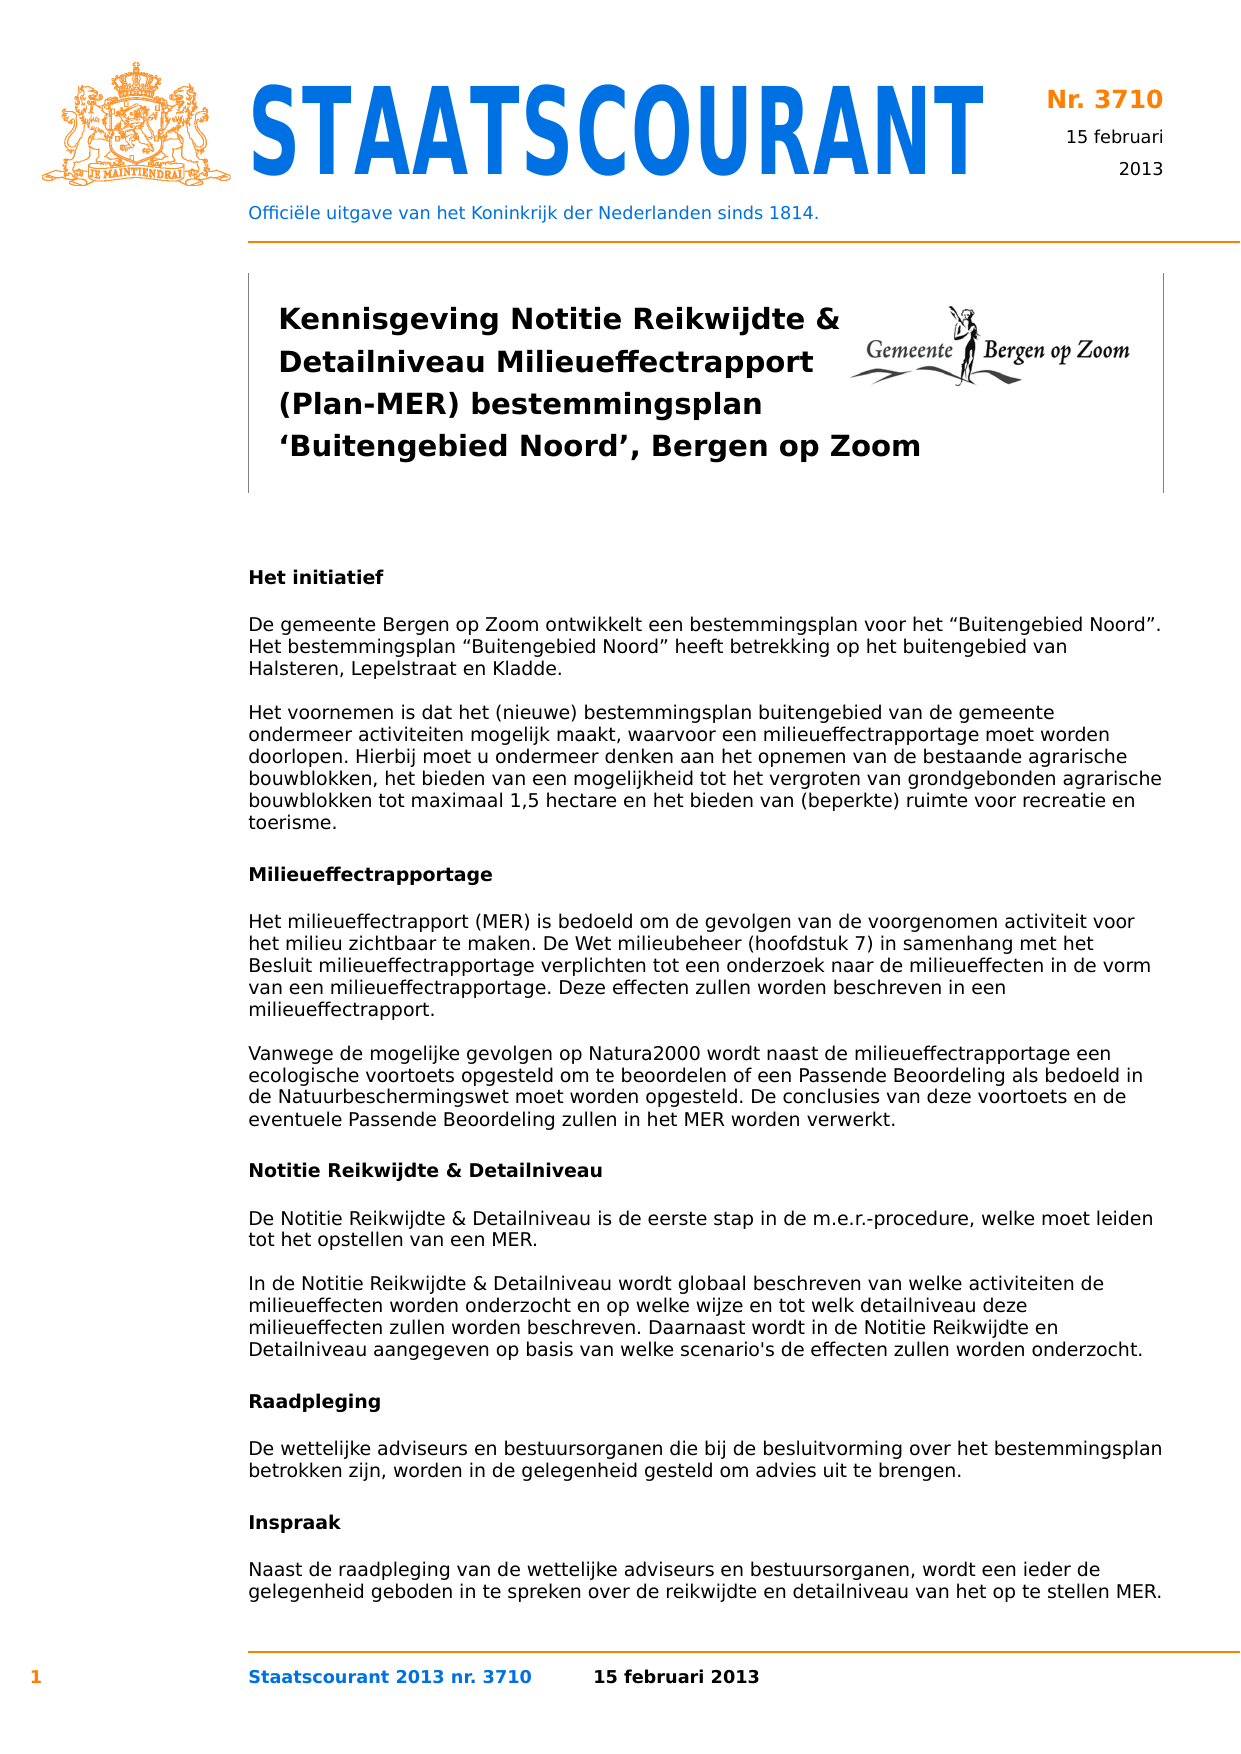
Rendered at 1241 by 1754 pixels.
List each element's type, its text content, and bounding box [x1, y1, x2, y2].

text De gemeente Bergen op Zoom ontwikkelt een bestemmingsplan voor het “Buitengebied Noord”. Het bestemmingsplan “Buitengebied Noord” heeft betrekking op het buitengebied van Halsteren, Lepelstraat en Kladde. [248, 614, 1163, 680]
subtitle Milieueffectrapportage [248, 864, 1163, 886]
text Vanwege de mogelijke gevolgen op Natura2000 wordt naast de milieueffectrapportage een ecologische voortoets opgesteld om te beoordelen of een Passende Beoordeling als bedoeld in de Natuurbeschermingswet moet worden opgesteld. De conclusies van deze voortoets en de eventuele Passende Beoordeling zullen in het MER worden verwerkt. [248, 1042, 1163, 1130]
text Naast de raadpleging van de wettelijke adviseurs en bestuursorganen, wordt een ieder de gelegenheid geboden in te spreken over de reikwijdte en detailniveau van het op te stellen MER. [248, 1559, 1163, 1603]
table_header STAATSCOURANT [248, 62, 998, 203]
subtitle Raadpleging [248, 1391, 1163, 1413]
text Het voornemen is dat het (nieuwe) bestemmingsplan buitengebied van de gemeente ondermeer activiteiten mogelijk maakt, waarvoor een milieueffectrapportage moet worden doorlopen. Hierbij moet u ondermeer denken aan het opnemen van de bestaande agrarische bouwblokken, het bieden van een mogelijkheid tot het vergroten van grondgebonden agrarische bouwblokken tot maximaal 1,5 hectare en het bieden van (beperkte) ruimte voor recreatie en toerisme. [248, 702, 1163, 834]
table_header [25, 62, 248, 241]
subtitle Notitie Reikwijdte & Detailniveau [248, 1160, 1163, 1182]
picture [41, 62, 231, 186]
table_cell 2013 [998, 153, 1240, 203]
text De wettelijke adviseurs en bestuursorganen die bij de besluitvorming over het bestemmingsplan betrokken zijn, worden in de gelegenheid gesteld om advies uit te brengen. [248, 1438, 1163, 1482]
table_cell 15 februari [998, 121, 1240, 153]
subtitle Inspraak [248, 1512, 1163, 1534]
table_header Nr. 3710 [998, 62, 1240, 121]
subtitle Het initiatief [248, 567, 1163, 589]
picture [844, 302, 1134, 391]
text In de Notitie Reikwijdte & Detailniveau wordt globaal beschreven van welke activiteiten de milieueffecten worden onderzocht en op welke wijze en tot welk detailniveau deze milieueffecten zullen worden beschreven. Daarnaast wordt in de Notitie Reikwijdte en Detailniveau aangegeven op basis van welke scenario's de effecten zullen worden onderzocht. [248, 1273, 1163, 1361]
subtitle Kennisgeving Notitie Reikwijdte & Detailniveau Milieueffectrapport (Plan-MER) bestemmingsplan ‘Buitengebied Noord’, Bergen op Zoom [249, 273, 1163, 493]
text De Notitie Reikwijdte & Detailniveau is de eerste stap in de m.e.r.-procedure, welke moet leiden tot het opstellen van een MER. [248, 1207, 1163, 1251]
text Het milieueffectrapport (MER) is bedoeld om de gevolgen van de voorgenomen activiteit voor het milieu zichtbaar te maken. De Wet milieubeheer (hoofdstuk 7) in samenhang met het Besluit milieueffectrapportage verplichten tot een onderzoek naar de milieueffecten in de vorm van een milieueffectrapportage. Deze effecten zullen worden beschreven in een milieueffectrapport. [248, 911, 1163, 1021]
table_cell Officiële uitgave van het Koninkrijk der Nederlanden sinds 1814. [248, 203, 1240, 241]
